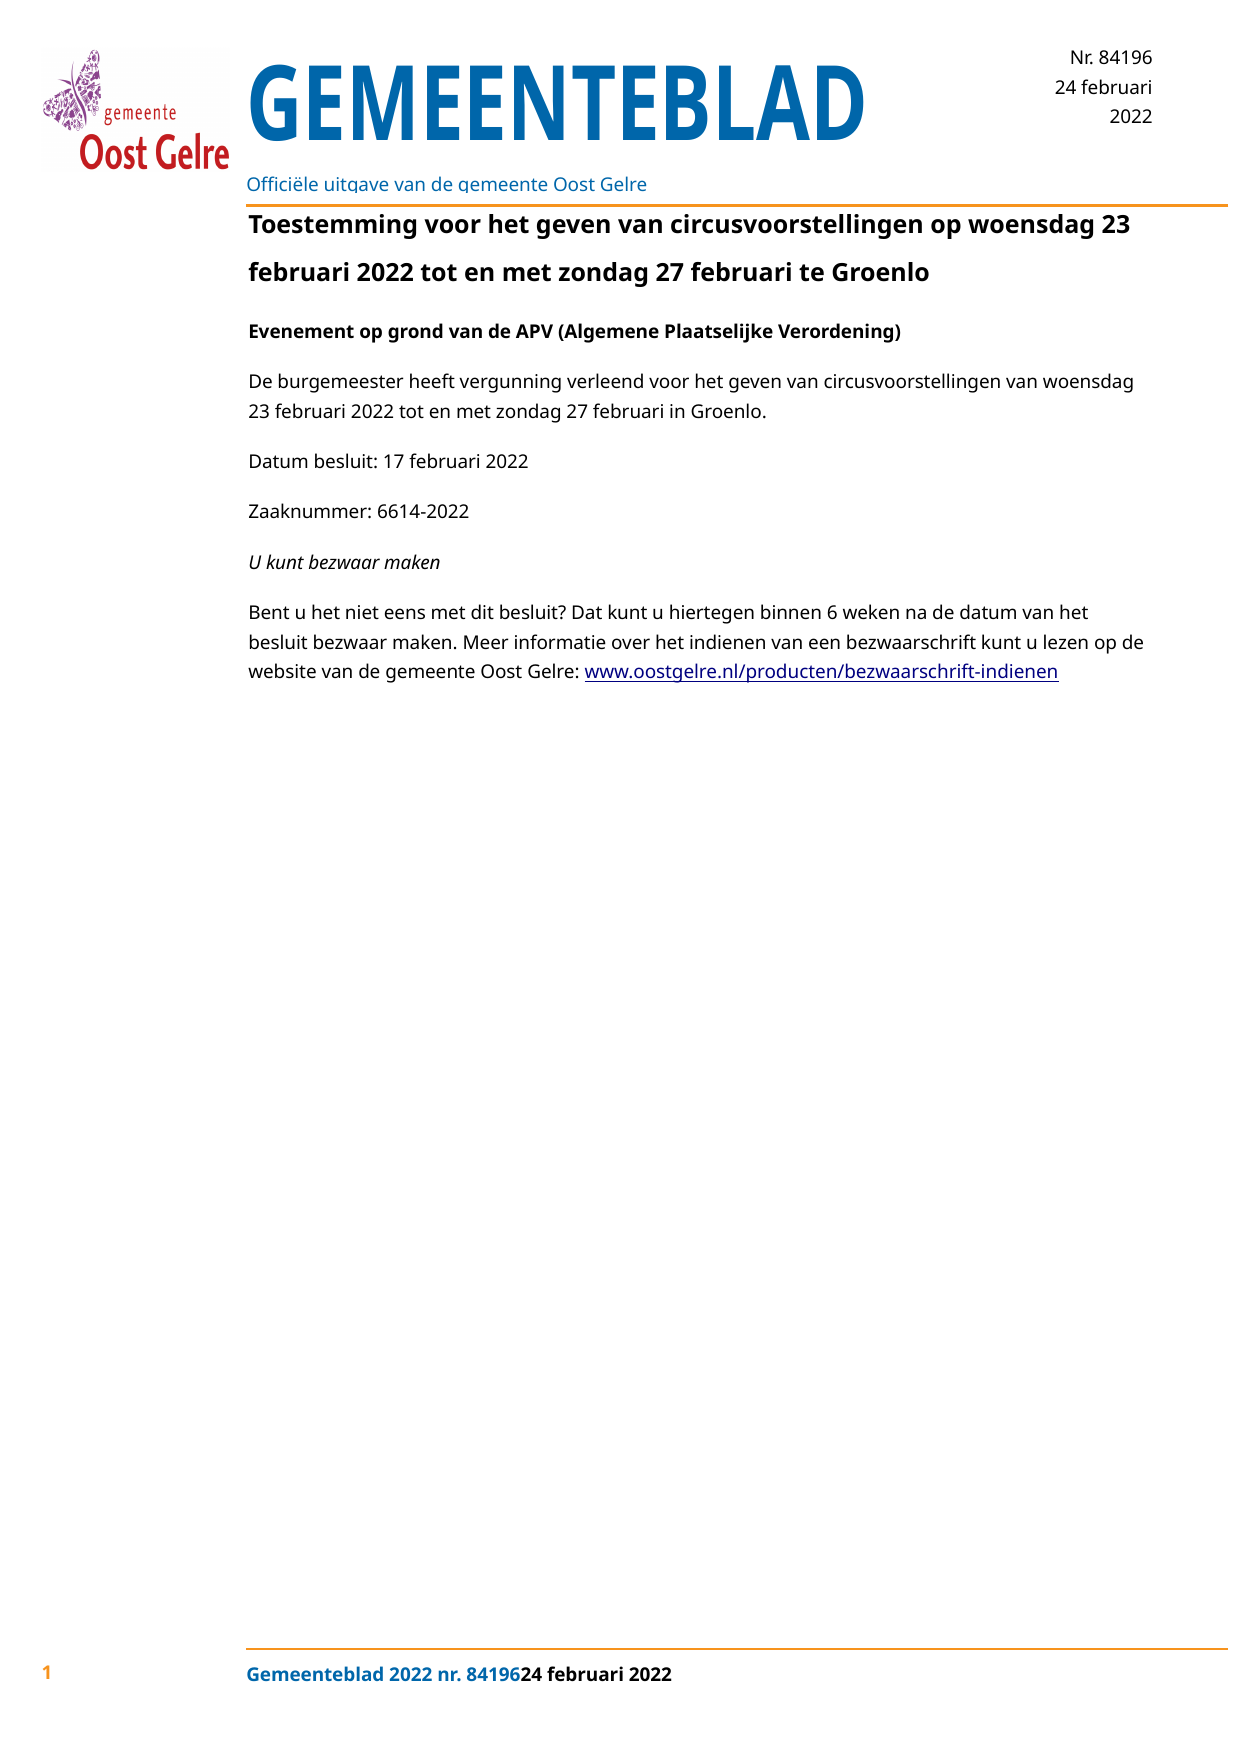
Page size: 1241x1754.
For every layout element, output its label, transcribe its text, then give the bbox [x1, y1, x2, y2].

picture [41, 47, 231, 172]
text Toestemming voor het geven van circusvoorstellingen op woensdag 23 februari 2022 tot en met zondag 27 februari te Groenlo [248, 207, 1152, 288]
text De burgemeester heeft vergunning verleend voor het geven van circusvoorstellingen van woensdag 23 februari 2022 tot en met zondag 27 februari in Groenlo. [248, 368, 1152, 424]
text Bent u het niet eens met dit besluit? Dat kunt u hiertegen binnen 6 weken na de datum van het besluit bezwaar maken. Meer informatie over het indienen van een bezwaarschrift kunt u lezen op de website van de gemeente Oost Gelre: www.oostgelre.nl/producten/bezwaarschrift-indienen [248, 599, 1152, 684]
text Zaaknummer: 6614-2022 [248, 499, 1152, 524]
text Evenement op grond van de APV (Algemene Plaatselijke Verordening) [248, 318, 1152, 344]
text U kunt bezwaar maken [248, 549, 1152, 575]
text Datum besluit: 17 februari 2022 [248, 448, 1152, 474]
